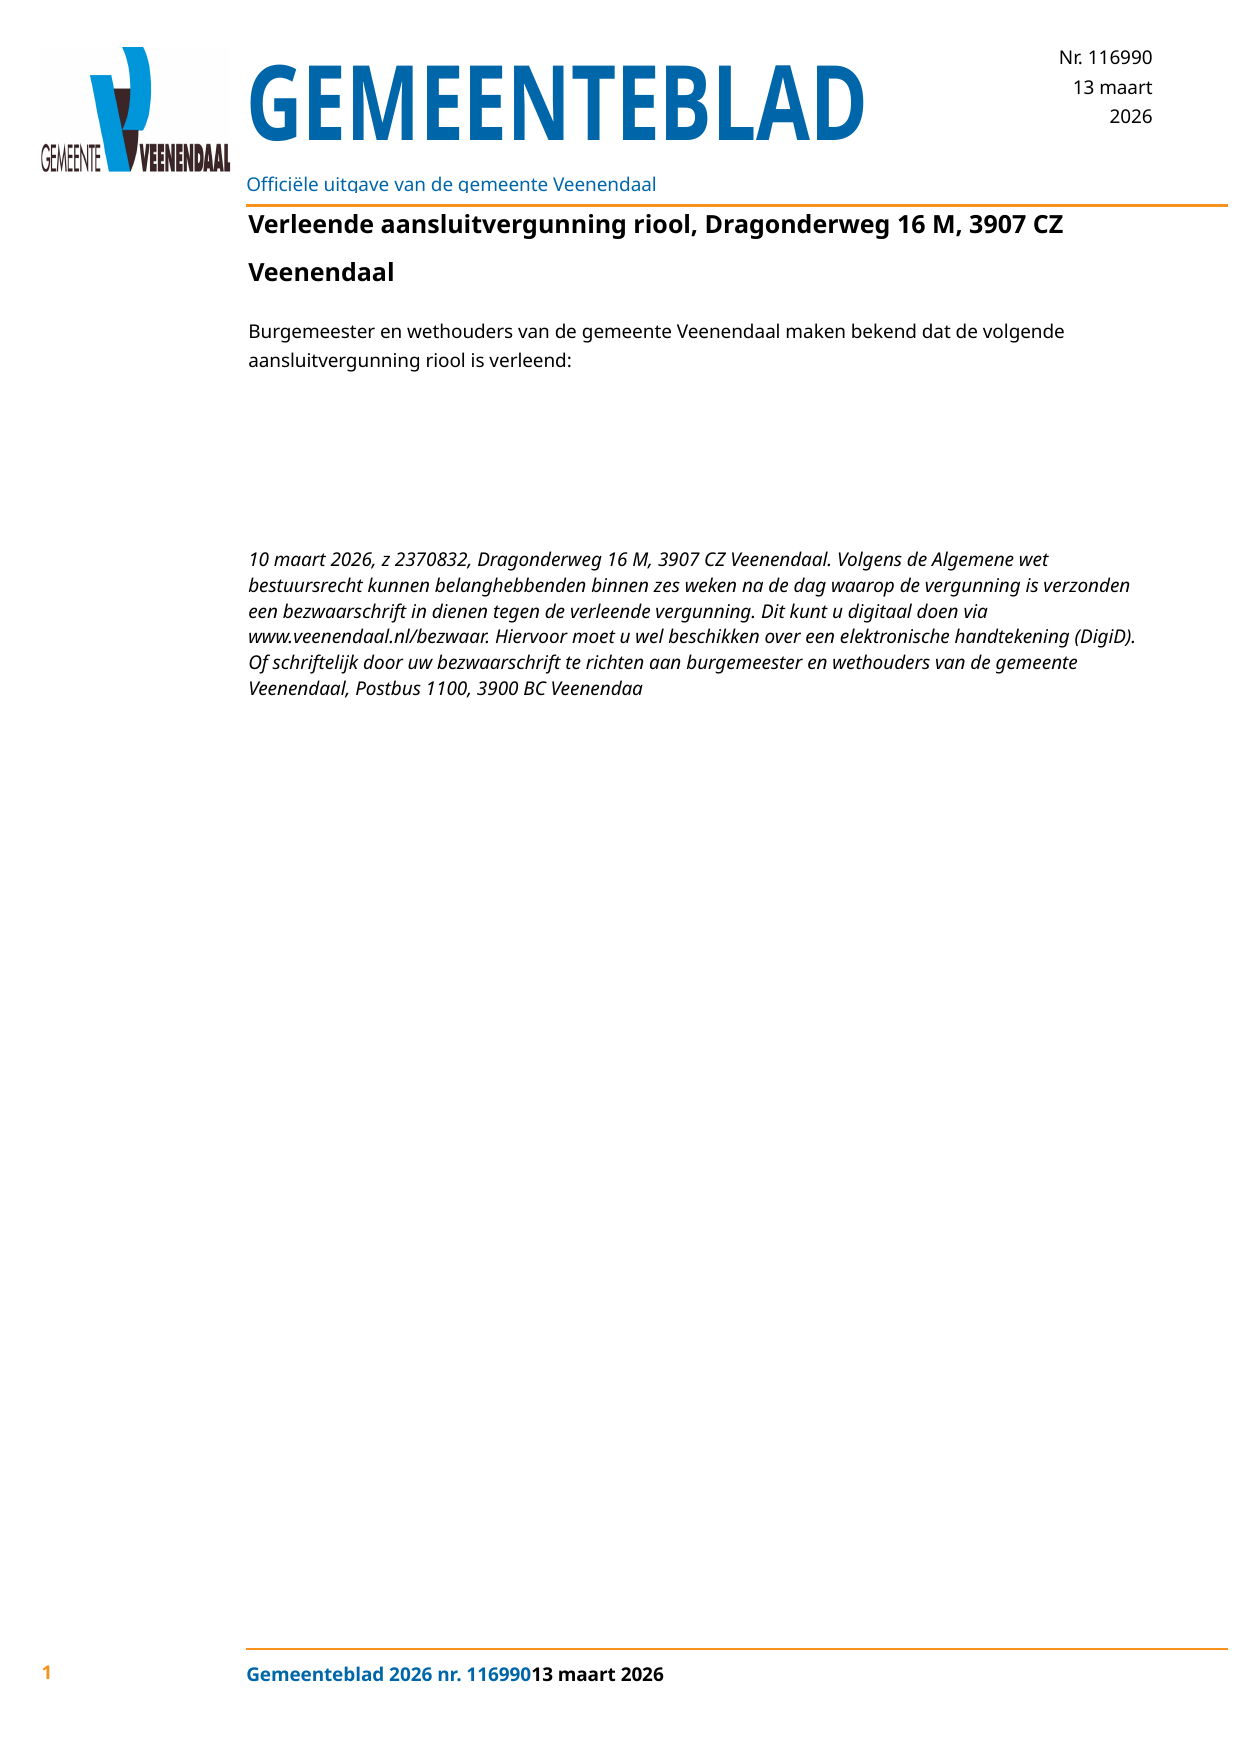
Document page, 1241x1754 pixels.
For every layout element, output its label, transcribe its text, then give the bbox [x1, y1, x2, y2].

text Burgemeester en wethouders van de gemeente Veenendaal maken bekend dat de volgende aansluitvergunning riool is verleend: [248, 318, 1152, 373]
picture [123, 47, 231, 172]
picture [41, 47, 130, 172]
text 10 maart 2026, z 2370832, Dragonderweg 16 M, 3907 CZ Veenendaal. Volgens de Algemene wet bestuursrecht kunnen belanghebbenden binnen zes weken na de dag waarop de vergunning is verzonden een bezwaarschrift in dienen tegen de verleende vergunning. Dit kunt u digitaal doen via www.veenendaal.nl/bezwaar. Hiervoor moet u wel beschikken over een elektronische handtekening (DigiD). Of schriftelijk door uw bezwaarschrift te richten aan burgemeester en wethouders van de gemeente Veenendaal, Postbus 1100, 3900 BC Veenendaa [248, 547, 1152, 701]
text Verleende aansluitvergunning riool, Dragonderweg 16 M, 3907 CZ Veenendaal [248, 207, 1152, 288]
